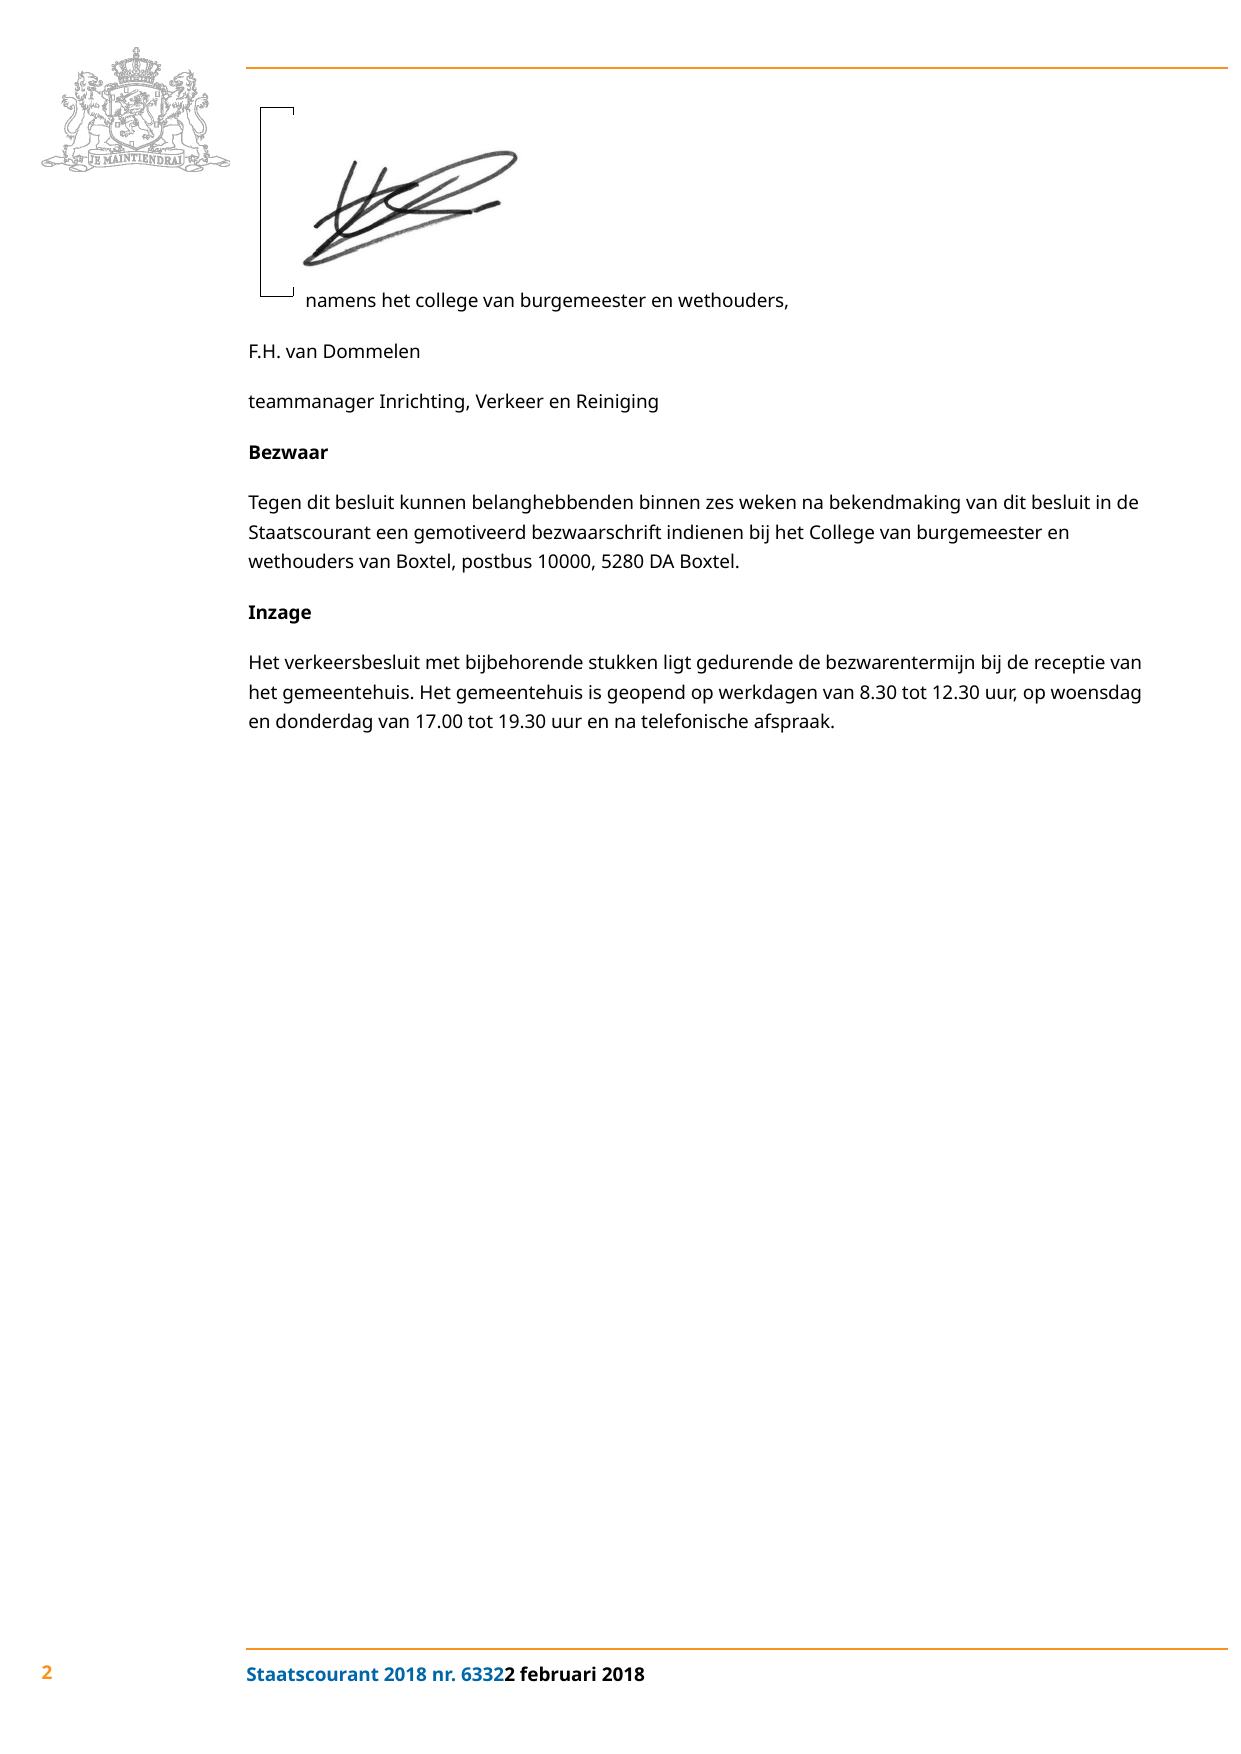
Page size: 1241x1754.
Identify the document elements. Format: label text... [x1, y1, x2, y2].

text Het verkeersbesluit met bijbehorende stukken ligt gedurende de bezwarentermijn bij de receptie van het gemeentehuis. Het gemeentehuis is geopend op werkdagen van 8.30 tot 12.30 uur, op woensdag en donderdag van 17.00 tot 19.30 uur en na telefonische afspraak. [248, 649, 1152, 734]
text Bezwaar [248, 439, 1152, 464]
picture [268, 115, 565, 287]
text Inzage [248, 599, 1152, 624]
text F.H. van Dommelen [248, 338, 1152, 364]
text teammanager Inrichting, Verkeer en Reiniging [248, 388, 1152, 414]
picture [41, 47, 231, 172]
text namens het college van burgemeester en wethouders, [248, 95, 1152, 313]
text Tegen dit besluit kunnen belanghebbenden binnen zes weken na bekendmaking van dit besluit in de Staatscourant een gemotiveerd bezwaarschrift indienen bij het College van burgemeester en wethouders van Boxtel, postbus 10000, 5280 DA Boxtel. [248, 489, 1152, 574]
